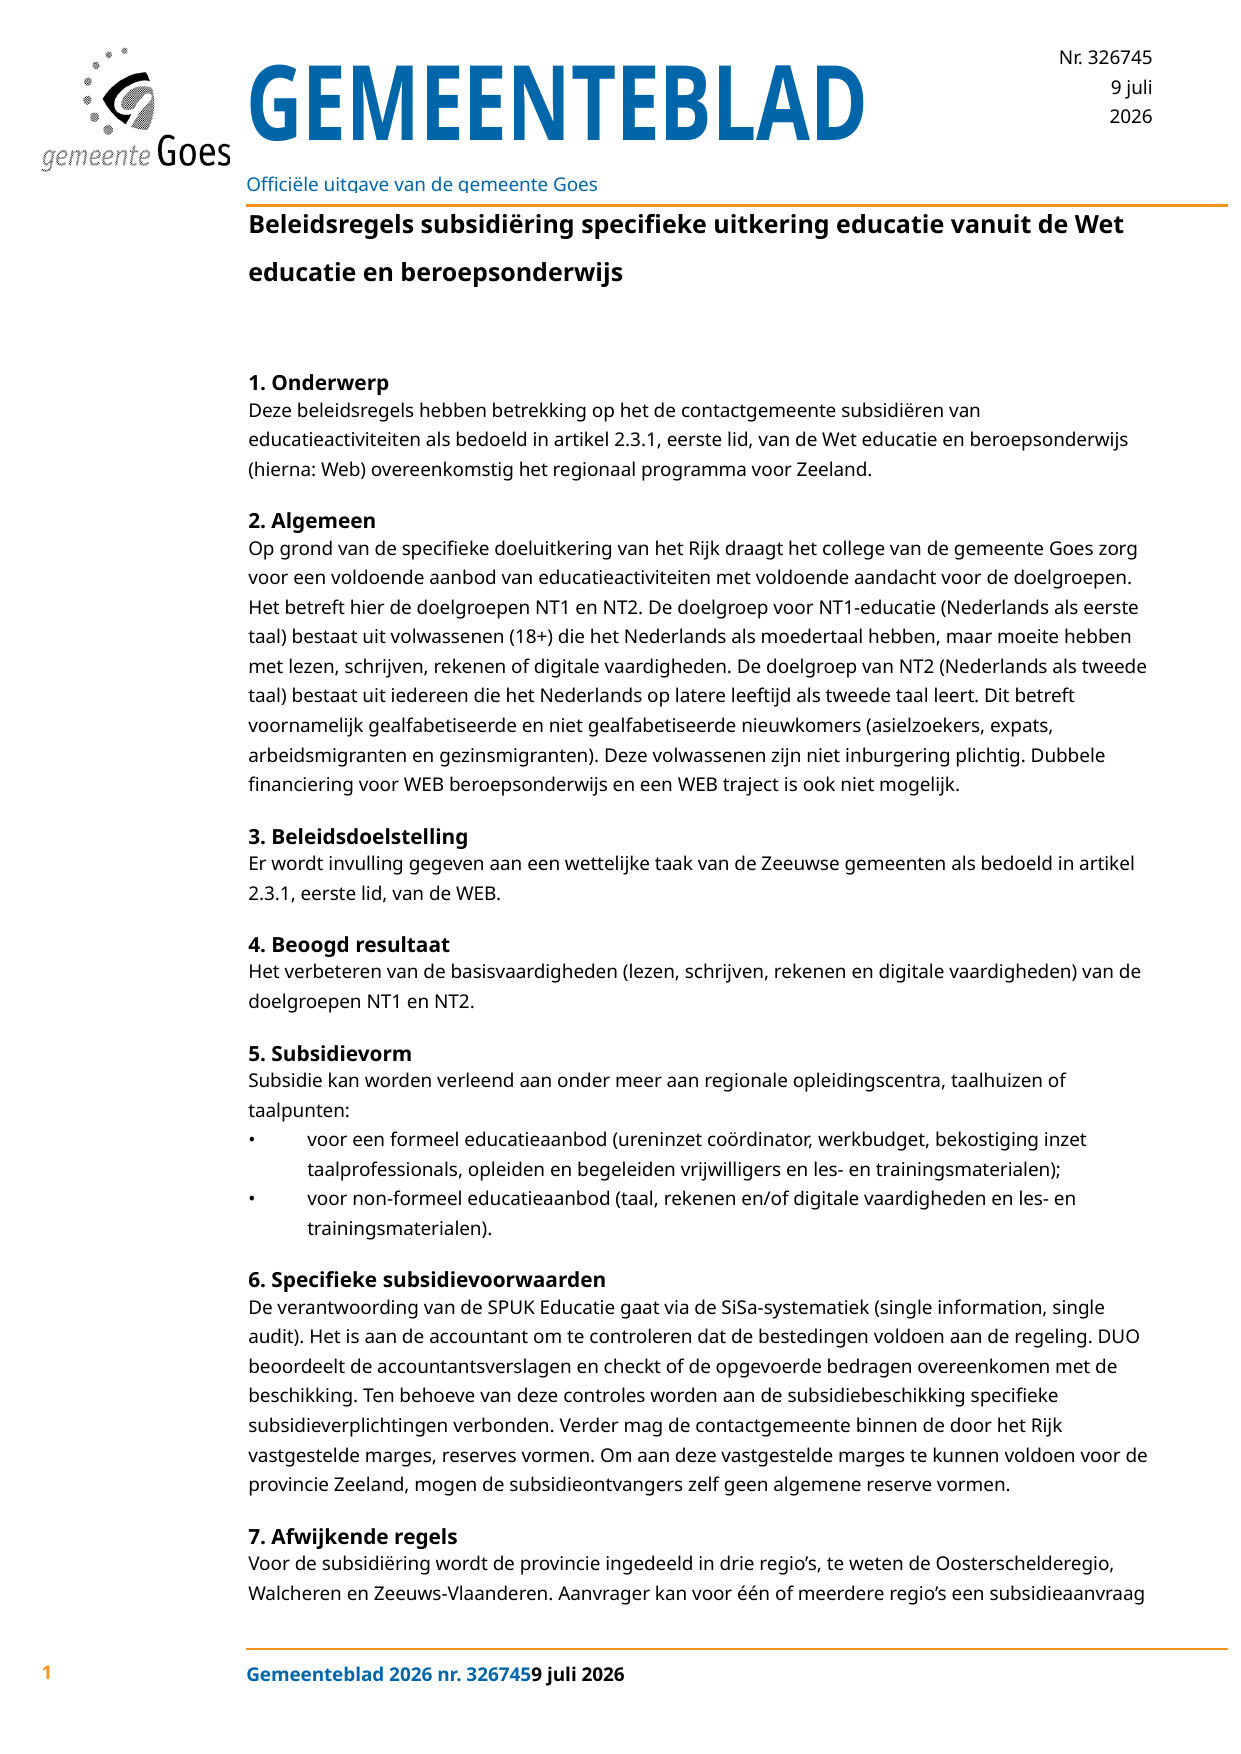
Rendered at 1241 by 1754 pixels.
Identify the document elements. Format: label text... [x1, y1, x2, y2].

list voor een formeel educatieaanbod (ureninzet coördinator, werkbudget, bekostiging inzet taalprofessionals, opleiden en begeleiden vrijwilligers en les- en trainingsmaterialen); [248, 1126, 1152, 1182]
text Deze beleidsregels hebben betrekking op het de contactgemeente subsidiëren van educatieactiviteiten als bedoeld in artikel 2.3.1, eerste lid, van de Wet educatie en beroepsonderwijs (hierna: Web) overeenkomstig het regionaal programma voor Zeeland. [248, 397, 1152, 482]
text 3. Beleidsdoelstelling [248, 822, 1152, 850]
text Voor de subsidiëring wordt de provincie ingedeeld in drie regio’s, te weten de Oosterschelderegio, Walcheren en Zeeuws-Vlaanderen. Aanvrager kan voor één of meerdere regio’s een subsidieaanvraag [248, 1550, 1152, 1606]
text De verantwoording van de SPUK Educatie gaat via de SiSa-systematiek (single information, single audit). Het is aan de accountant om te controleren dat de bestedingen voldoen aan de regeling. DUO beoordeelt de accountantsverslagen en checkt of de opgevoerde bedragen overeenkomen met de beschikking. Ten behoeve van deze controles worden aan de subsidiebeschikking specifieke subsidieverplichtingen verbonden. Verder mag de contactgemeente binnen de door het Rijk vastgestelde marges, reserves vormen. Om aan deze vastgestelde marges te kunnen voldoen voor de provincie Zeeland, mogen de subsidieontvangers zelf geen algemene reserve vormen. [248, 1294, 1152, 1497]
text 2. Algemeen [248, 506, 1152, 535]
text 1. Onderwerp [248, 368, 1152, 397]
text 7. Afwijkende regels [248, 1522, 1152, 1550]
text Op grond van de specifieke doeluitkering van het Rijk draagt het college van de gemeente Goes zorg voor een voldoende aanbod van educatieactiviteiten met voldoende aandacht voor de doelgroepen. Het betreft hier de doelgroepen NT1 en NT2. De doelgroep voor NT1-educatie (Nederlands als eerste taal) bestaat uit volwassenen (18+) die het Nederlands als moedertaal hebben, maar moeite hebben met lezen, schrijven, rekenen of digitale vaardigheden. De doelgroep van NT2 (Nederlands als tweede taal) bestaat uit iedereen die het Nederlands op latere leeftijd als tweede taal leert. Dit betreft voornamelijk gealfabetiseerde en niet gealfabetiseerde nieuwkomers (asielzoekers, expats, arbeidsmigranten en gezinsmigranten). Deze volwassenen zijn niet inburgering plichtig. Dubbele financiering voor WEB beroepsonderwijs en een WEB traject is ook niet mogelijk. [248, 535, 1152, 797]
picture [41, 47, 231, 172]
text Subsidie kan worden verleend aan onder meer aan regionale opleidingscentra, taalhuizen of taalpunten: [248, 1067, 1152, 1122]
text Het verbeteren van de basisvaardigheden (lezen, schrijven, rekenen en digitale vaardigheden) van de doelgroepen NT1 en NT2. [248, 959, 1152, 1014]
text Er wordt invulling gegeven aan een wettelijke taak van de Zeeuwse gemeenten als bedoeld in artikel 2.3.1, eerste lid, van de WEB. [248, 850, 1152, 906]
text 4. Beoogd resultaat [248, 930, 1152, 959]
text Beleidsregels subsidiëring specifieke uitkering educatie vanuit de Wet educatie en beroepsonderwijs [248, 207, 1152, 288]
text 6. Specifieke subsidievoorwaarden [248, 1266, 1152, 1294]
text 5. Subsidievorm [248, 1039, 1152, 1067]
list voor non-formeel educatieaanbod (taal, rekenen en/of digitale vaardigheden en les- en trainingsmaterialen). [248, 1186, 1152, 1241]
